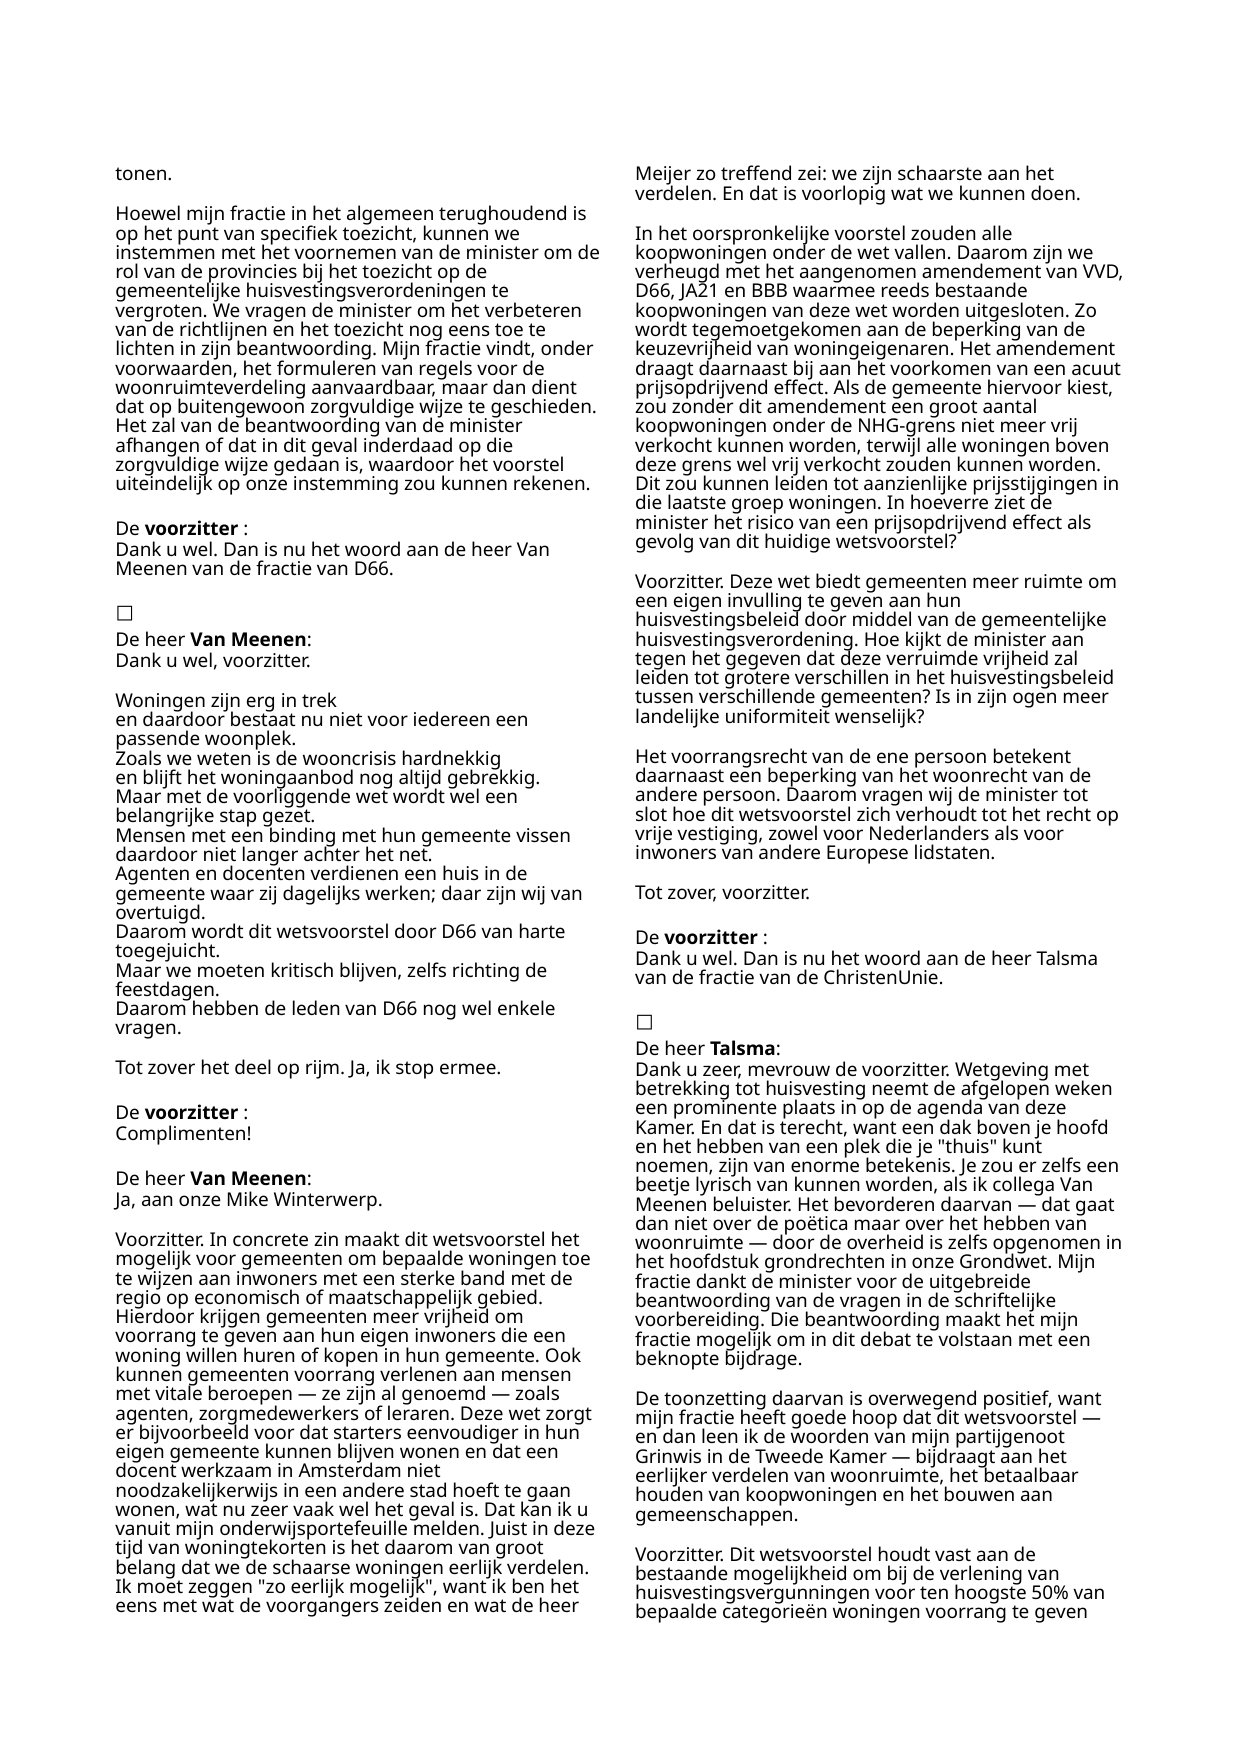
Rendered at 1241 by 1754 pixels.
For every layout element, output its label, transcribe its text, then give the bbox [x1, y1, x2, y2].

text Voorzitter. Deze wet biedt gemeenten meer ruimte om een eigen invulling te geven aan hun huisvestingsbeleid door middel van de gemeentelijke huisvestingsverordening. Hoe kijkt de minister aan tegen het gegeven dat deze verruimde vrijheid zal leiden tot grotere verschillen in het huisvestingsbeleid tussen verschillende gemeenten? Is in zijn ogen meer landelijke uniformiteit wenselijk? [635, 573, 1125, 727]
text Dank u wel, voorzitter. [115, 652, 605, 671]
text Ja, aan onze Mike Winterwerp. [115, 1191, 605, 1210]
text en daardoor bestaat nu niet voor iedereen een passende woonplek. [115, 711, 605, 749]
text Hoewel mijn fractie in het algemeen terughoudend is op het punt van specifiek toezicht, kunnen we instemmen met het voornemen van de minister om de rol van de provincies bij het toezicht op de gemeentelijke huisvestingsverordeningen te vergroten. We vragen de minister om het verbeteren van de richtlijnen en het toezicht nog eens toe te lichten in zijn beantwoording. Mijn fractie vindt, onder voorwaarden, het formuleren van regels voor de woonruimteverdeling aanvaardbaar, maar dan dient dat op buitengewoon zorgvuldige wijze te geschieden. Het zal van de beantwoording van de minister afhangen of dat in dit geval inderdaad op die zorgvuldige wijze gedaan is, waardoor het voorstel uiteindelijk op onze instemming zou kunnen rekenen. [115, 205, 605, 494]
text ⬜ [635, 1009, 1125, 1035]
text Voorzitter. In concrete zin maakt dit wetsvoorstel het mogelijk voor gemeenten om bepaalde woningen toe te wijzen aan inwoners met een sterke band met de regio op economisch of maatschappelijk gebied. Hierdoor krijgen gemeenten meer vrijheid om voorrang te geven aan hun eigen inwoners die een woning willen huren of kopen in hun gemeente. Ook kunnen gemeenten voorrang verlenen aan mensen met vitale beroepen — ze zijn al genoemd — zoals agenten, zorgmedewerkers of leraren. Deze wet zorgt er bijvoorbeeld voor dat starters eenvoudiger in hun eigen gemeente kunnen blijven wonen en dat een docent werkzaam in Amsterdam niet noodzakelijkerwijs in een andere stad hoeft te gaan wonen, wat nu zeer vaak wel het geval is. Dat kan ik u vanuit mijn onderwijsportefeuille melden. Juist in deze tijd van woningtekorten is het daarom van groot belang dat we de schaarse woningen eerlijk verdelen. Ik moet zeggen "zo eerlijk mogelijk", want ik ben het eens met wat de voorgangers zeiden en wat de heer [115, 1231, 605, 1616]
text Daarom hebben de leden van D66 nog wel enkele vragen. [115, 1000, 605, 1039]
text De voorzitter : [115, 1099, 605, 1125]
text De toonzetting daarvan is overwegend positief, want mijn fractie heeft goede hoop dat dit wetsvoorstel — en dan leen ik de woorden van mijn partijgenoot Grinwis in de Tweede Kamer — bijdraagt aan het eerlijker verdelen van woonruimte, het betaalbaar houden van koopwoningen en het bouwen aan gemeenschappen. [635, 1390, 1125, 1525]
text ⬜ [115, 600, 605, 626]
text Mensen met een binding met hun gemeente vissen daardoor niet langer achter het net. [115, 827, 605, 865]
text De heer Van Meenen: [115, 1165, 605, 1191]
text In het oorspronkelijke voorstel zouden alle koopwoningen onder de wet vallen. Daarom zijn we verheugd met het aangenomen amendement van VVD, D66, JA21 en BBB waarmee reeds bestaande koopwoningen van deze wet worden uitgesloten. Zo wordt tegemoetgekomen aan de beperking van de keuzevrijheid van woningeigenaren. Het amendement draagt daarnaast bij aan het voorkomen van een acuut prijsopdrijvend effect. Als de gemeente hiervoor kiest, zou zonder dit amendement een groot aantal koopwoningen onder de NHG-grens niet meer vrij verkocht kunnen worden, terwijl alle woningen boven deze grens wel vrij verkocht zouden kunnen worden. Dit zou kunnen leiden tot aanzienlijke prijsstijgingen in die laatste groep woningen. In hoeverre ziet de minister het risico van een prijsopdrijvend effect als gevolg van dit huidige wetsvoorstel? [635, 224, 1125, 552]
text Woningen zijn erg in trek [115, 692, 605, 711]
text De heer Talsma: [635, 1035, 1125, 1061]
text Tot zover het deel op rijm. Ja, ik stop ermee. [115, 1059, 605, 1079]
text Maar met de voorliggende wet wordt wel een belangrijke stap gezet. [115, 788, 605, 827]
text tonen. [115, 165, 605, 184]
text Dank u wel. Dan is nu het woord aan de heer Van Meenen van de fractie van D66. [115, 541, 605, 579]
text Dank u zeer, mevrouw de voorzitter. Wetgeving met betrekking tot huisvesting neemt de afgelopen weken een prominente plaats in op de agenda van deze Kamer. En dat is terecht, want een dak boven je hoofd en het hebben van een plek die je "thuis" kunt noemen, zijn van enorme betekenis. Je zou er zelfs een beetje lyrisch van kunnen worden, als ik collega Van Meenen beluister. Het bevorderen daarvan — dat gaat dan niet over de poëtica maar over het hebben van woonruimte — door de overheid is zelfs opgenomen in het hoofdstuk grondrechten in onze Grondwet. Mijn fractie dankt de minister voor de uitgebreide beantwoording van de vragen in de schriftelijke voorbereiding. Die beantwoording maakt het mijn fractie mogelijk om in dit debat te volstaan met een beknopte bijdrage. [635, 1061, 1125, 1369]
text en blijft het woningaanbod nog altijd gebrekkig. [115, 769, 605, 788]
text Daarom wordt dit wetsvoorstel door D66 van harte toegejuicht. [115, 923, 605, 962]
text Het voorrangsrecht van de ene persoon betekent daarnaast een beperking van het woonrecht van de andere persoon. Daarom vragen wij de minister tot slot hoe dit wetsvoorstel zich verhoudt tot het recht op vrije vestiging, zowel voor Nederlanders als voor inwoners van andere Europese lidstaten. [635, 748, 1125, 863]
text De voorzitter : [115, 515, 605, 541]
text De voorzitter : [635, 924, 1125, 950]
text Agenten en docenten verdienen een huis in de gemeente waar zij dagelijks werken; daar zijn wij van overtuigd. [115, 865, 605, 923]
text Complimenten! [115, 1125, 605, 1144]
text Tot zover, voorzitter. [635, 884, 1125, 903]
text Voorzitter. Dit wetsvoorstel houdt vast aan de bestaande mogelijkheid om bij de verlening van huisvestingsvergunningen voor ten hoogste 50% van bepaalde categorieën woningen voorrang te geven [635, 1546, 1125, 1623]
text Meijer zo treffend zei: we zijn schaarste aan het verdelen. En dat is voorlopig wat we kunnen doen. [635, 165, 1125, 204]
text Maar we moeten kritisch blijven, zelfs richting de feestdagen. [115, 962, 605, 1000]
text Zoals we weten is de wooncrisis hardnekkig [115, 749, 605, 769]
text De heer Van Meenen: [115, 626, 605, 652]
text Dank u wel. Dan is nu het woord aan de heer Talsma van de fractie van de ChristenUnie. [635, 950, 1125, 988]
